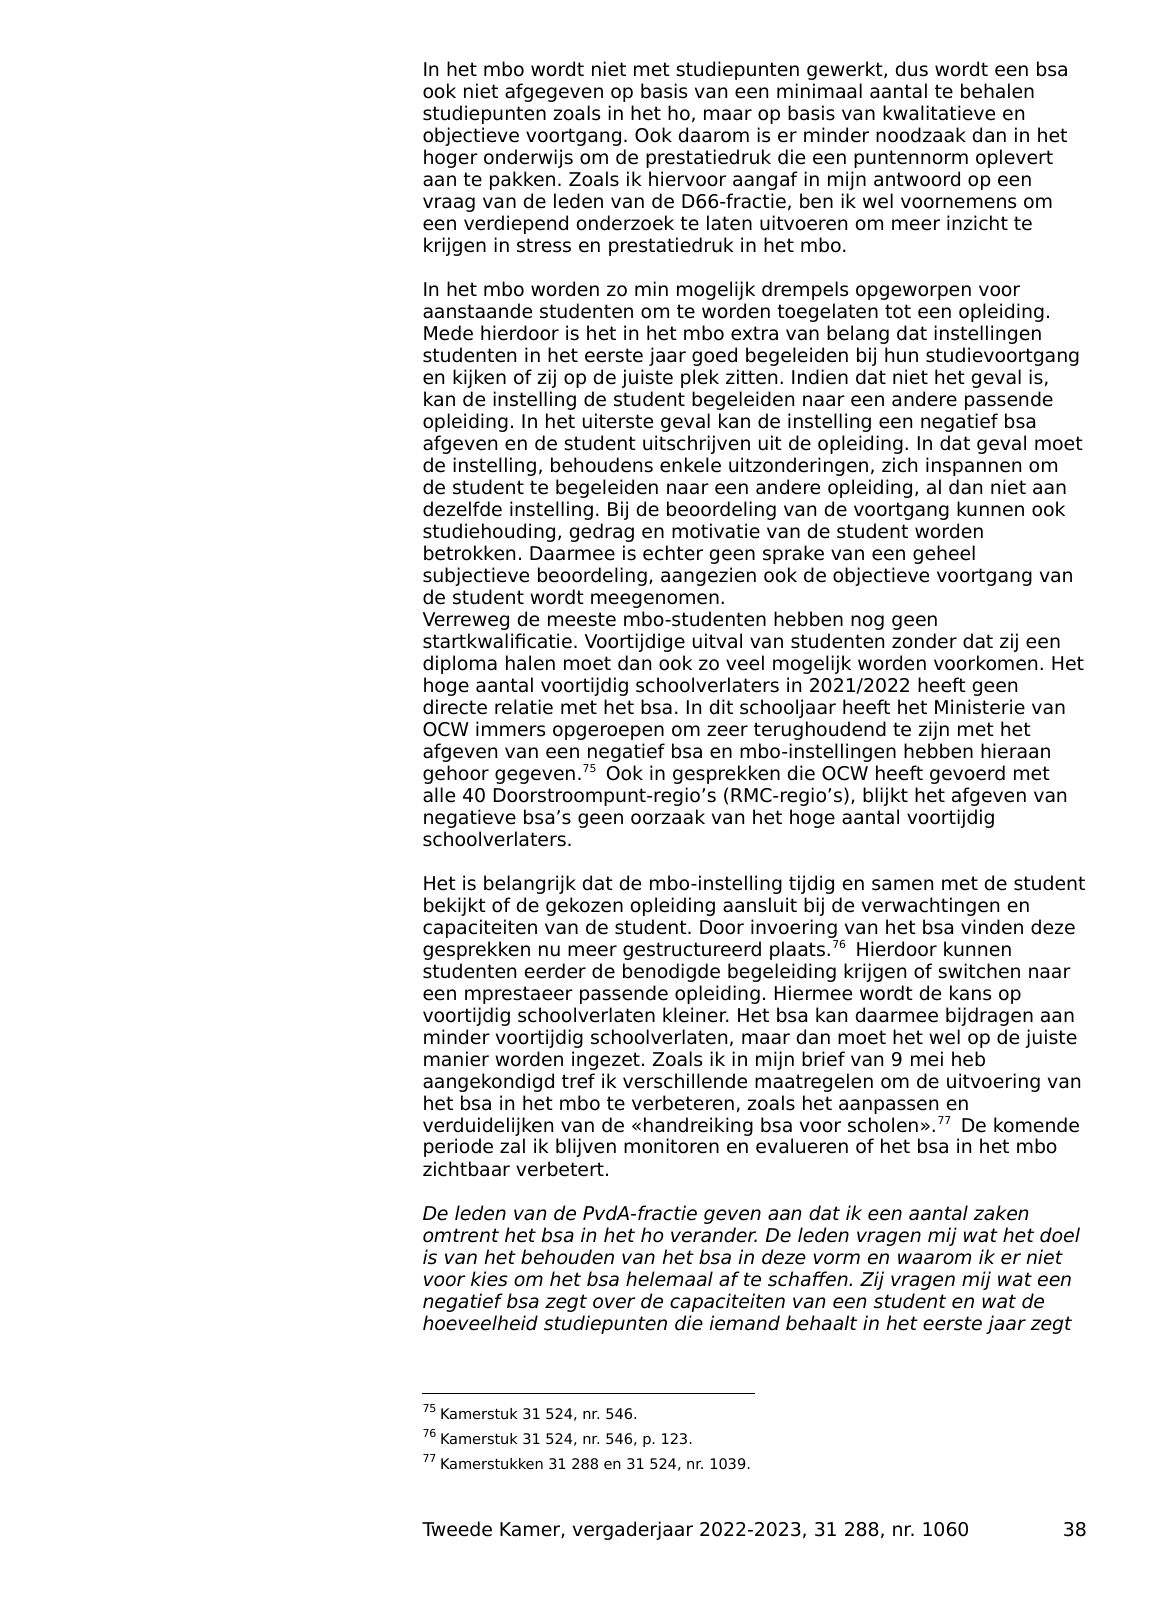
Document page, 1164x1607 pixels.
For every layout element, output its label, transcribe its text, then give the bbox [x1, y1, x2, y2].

text Kamerstuk 31 524, nr. 546, p. 123. [422, 1427, 1087, 1449]
text Verreweg de meeste mbo-studenten hebben nog geen startkwalificatie. Voortijdige uitval van studenten zonder dat zij een diploma halen moet dan ook zo veel mogelijk worden voorkomen. Het hoge aantal voortijdig schoolverlaters in 2021/2022 heeft geen directe relatie met het bsa. In dit schooljaar heeft het Ministerie van OCW immers opgeroepen om zeer terughoudend te zijn met het afgeven van een negatief bsa en mbo-instellingen hebben hieraan gehoor gegeven. Ook in gesprekken die OCW heeft gevoerd met alle 40 Doorstroompunt-regio’s (RMC-regio’s), blijkt het afgeven van negatieve bsa’s geen oorzaak van het hoge aantal voortijdig schoolverlaters. [422, 609, 1087, 851]
text Het is belangrijk dat de mbo-instelling tijdig en samen met de student bekijkt of de gekozen opleiding aansluit bij de verwachtingen en capaciteiten van de student. Door invoering van het bsa vinden deze gesprekken nu meer gestructureerd plaats. Hierdoor kunnen studenten eerder de benodigde begeleiding krijgen of switchen naar een mprestaeer passende opleiding. Hiermee wordt de kans op voortijdig schoolverlaten kleiner. Het bsa kan daarmee bijdragen aan minder voortijdig schoolverlaten, maar dan moet het wel op de juiste manier worden ingezet. Zoals ik in mijn brief van 9 mei heb aangekondigd tref ik verschillende maatregelen om de uitvoering van het bsa in het mbo te verbeteren, zoals het aanpassen en verduidelijken van de «handreiking bsa voor scholen». De komende periode zal ik blijven monitoren en evalueren of het bsa in het mbo zichtbaar verbetert. [422, 873, 1087, 1180]
text In het mbo worden zo min mogelijk drempels opgeworpen voor aanstaande studenten om te worden toegelaten tot een opleiding. Mede hierdoor is het in het mbo extra van belang dat instellingen studenten in het eerste jaar goed begeleiden bij hun studievoortgang en kijken of zij op de juiste plek zitten. Indien dat niet het geval is, kan de instelling de student begeleiden naar een andere passende opleiding. In het uiterste geval kan de instelling een negatief bsa afgeven en de student uitschrijven uit de opleiding. In dat geval moet de instelling, behoudens enkele uitzonderingen, zich inspannen om de student te begeleiden naar een andere opleiding, al dan niet aan dezelfde instelling. Bij de beoordeling van de voortgang kunnen ook studiehouding, gedrag en motivatie van de student worden betrokken. Daarmee is echter geen sprake van een geheel subjectieve beoordeling, aangezien ook de objectieve voortgang van de student wordt meegenomen. [422, 279, 1087, 609]
text De leden van de PvdA-fractie geven aan dat ik een aantal zaken omtrent het bsa in het ho verander. De leden vragen mij wat het doel is van het behouden van het bsa in deze vorm en waarom ik er niet voor kies om het bsa helemaal af te schaffen. Zij vragen mij wat een negatief bsa zegt over de capaciteiten van een student en wat de hoeveelheid studiepunten die iemand behaalt in het eerste jaar zegt [422, 1203, 1087, 1334]
text In het mbo wordt niet met studiepunten gewerkt, dus wordt een bsa ook niet afgegeven op basis van een minimaal aantal te behalen studiepunten zoals in het ho, maar op basis van kwalitatieve en objectieve voortgang. Ook daarom is er minder noodzaak dan in het hoger onderwijs om de prestatiedruk die een puntennorm oplevert aan te pakken. Zoals ik hiervoor aangaf in mijn antwoord op een vraag van de leden van de D66-fractie, ben ik wel voornemens om een verdiepend onderzoek te laten uitvoeren om meer inzicht te krijgen in stress en prestatiedruk in het mbo. [422, 59, 1087, 257]
text Kamerstuk 31 524, nr. 546. [422, 1402, 1087, 1424]
text Kamerstukken 31 288 en 31 524, nr. 1039. [422, 1452, 1087, 1474]
